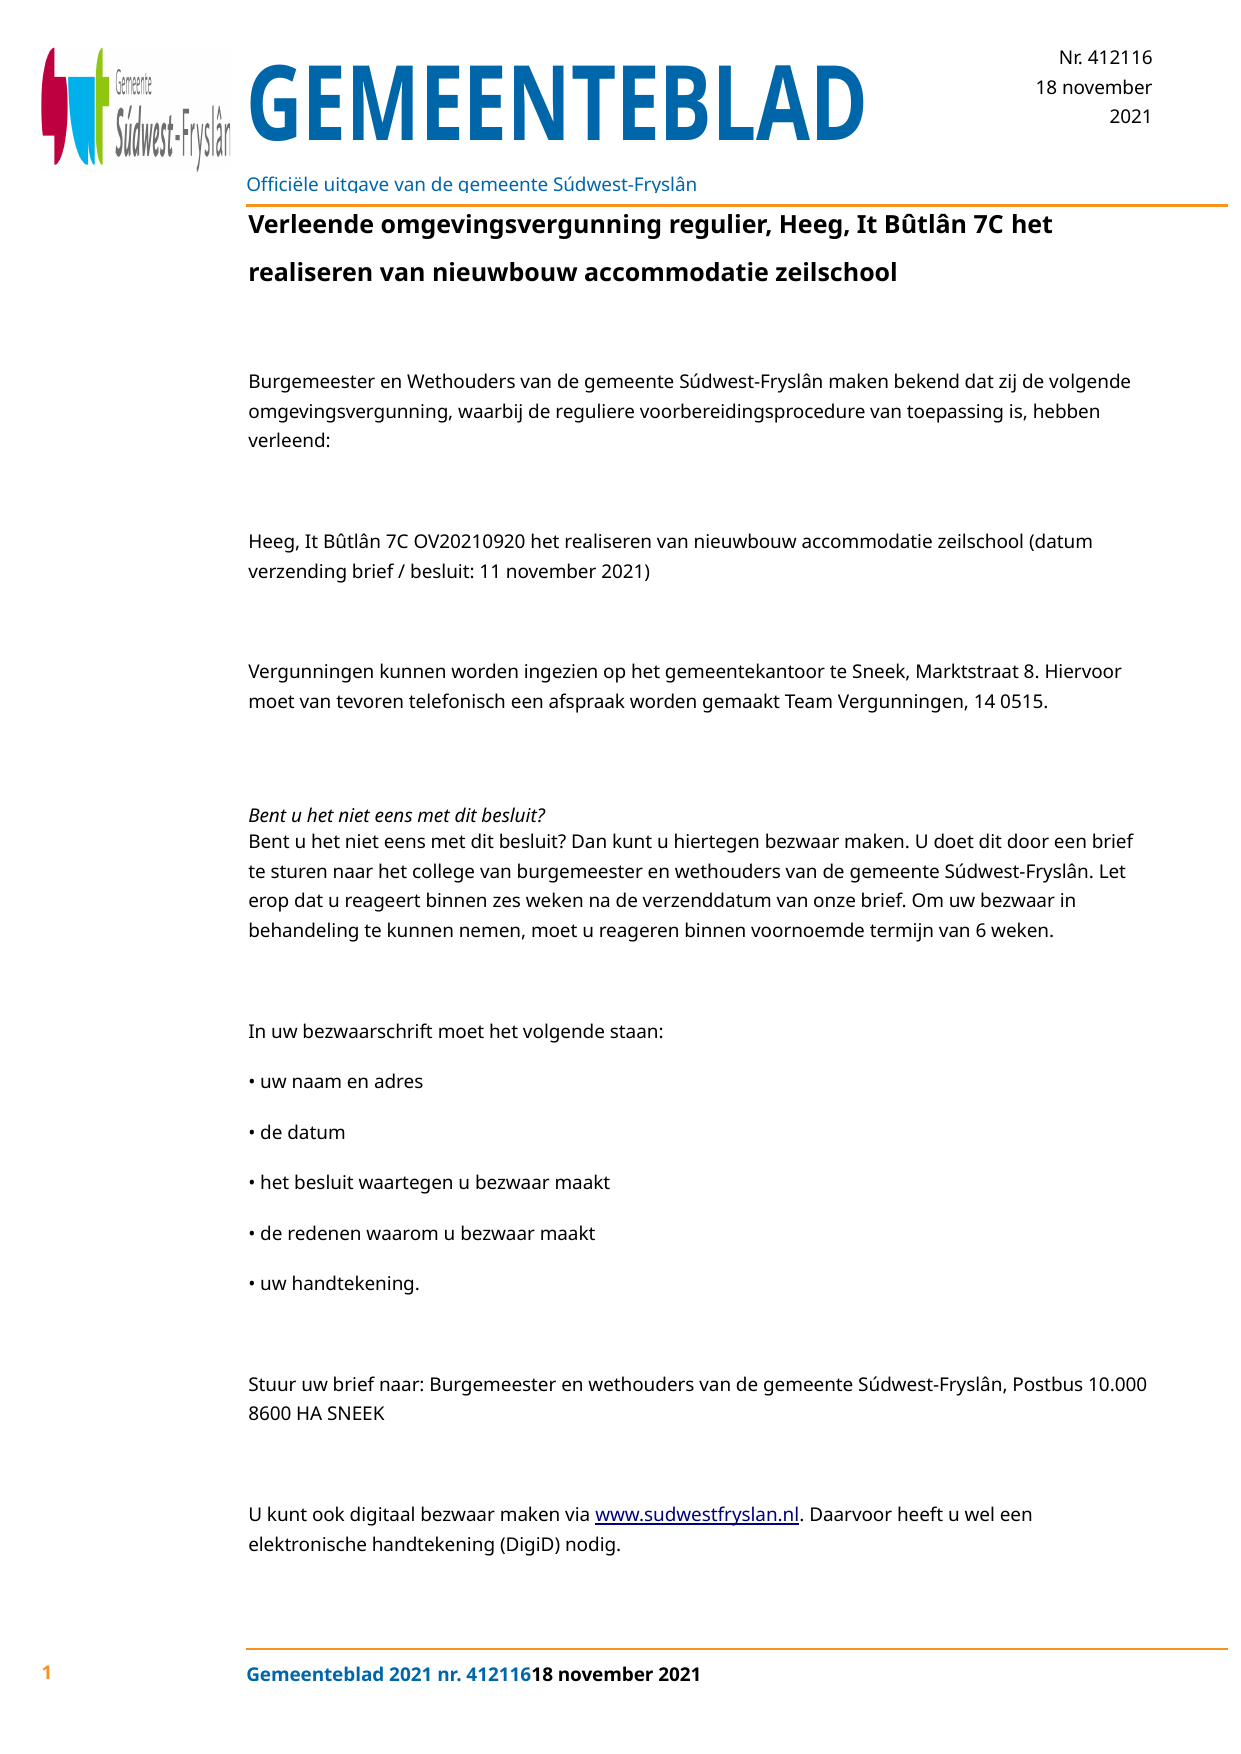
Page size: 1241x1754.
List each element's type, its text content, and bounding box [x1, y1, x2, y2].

text U kunt ook digitaal bezwaar maken via www.sudwestfryslan.nl. Daarvoor heeft u wel een elektronische handtekening (DigiD) nodig. [248, 1501, 1152, 1557]
text Heeg, It Bûtlân 7C OV20210920 het realiseren van nieuwbouw accommodatie zeilschool (datum verzending brief / besluit: 11 november 2021) [248, 528, 1152, 584]
text • de redenen waarom u bezwaar maakt [248, 1220, 1152, 1245]
text Burgemeester en Wethouders van de gemeente Súdwest-Fryslân maken bekend dat zij de volgende omgevingsvergunning, waarbij de reguliere voorbereidingsprocedure van toepassing is, hebben verleend: [248, 368, 1152, 453]
text • uw handtekening. [248, 1270, 1152, 1296]
text • het besluit waartegen u bezwaar maakt [248, 1169, 1152, 1195]
text • de datum [248, 1119, 1152, 1144]
picture [41, 47, 231, 172]
text • uw naam en adres [248, 1068, 1152, 1094]
text Bent u het niet eens met dit besluit? Dan kunt u hiertegen bezwaar maken. U doet dit door een brief te sturen naar het college van burgemeester en wethouders van de gemeente Súdwest-Fryslân. Let erop dat u reageert binnen zes weken na de verzenddatum van onze brief. Om uw bezwaar in behandeling te kunnen nemen, moet u reageren binnen voornoemde termijn van 6 weken. [248, 828, 1152, 943]
text In uw bezwaarschrift moet het volgende staan: [248, 1018, 1152, 1044]
text Verleende omgevingsvergunning regulier, Heeg, It Bûtlân 7C het realiseren van nieuwbouw accommodatie zeilschool [248, 207, 1152, 288]
text Bent u het niet eens met dit besluit? [248, 803, 1152, 828]
text Vergunningen kunnen worden ingezien op het gemeentekantoor te Sneek, Marktstraat 8. Hiervoor moet van tevoren telefonisch een afspraak worden gemaakt Team Vergunningen, 14 0515. [248, 659, 1152, 714]
text Stuur uw brief naar: Burgemeester en wethouders van de gemeente Súdwest-Fryslân, Postbus 10.000 8600 HA SNEEK [248, 1371, 1152, 1426]
